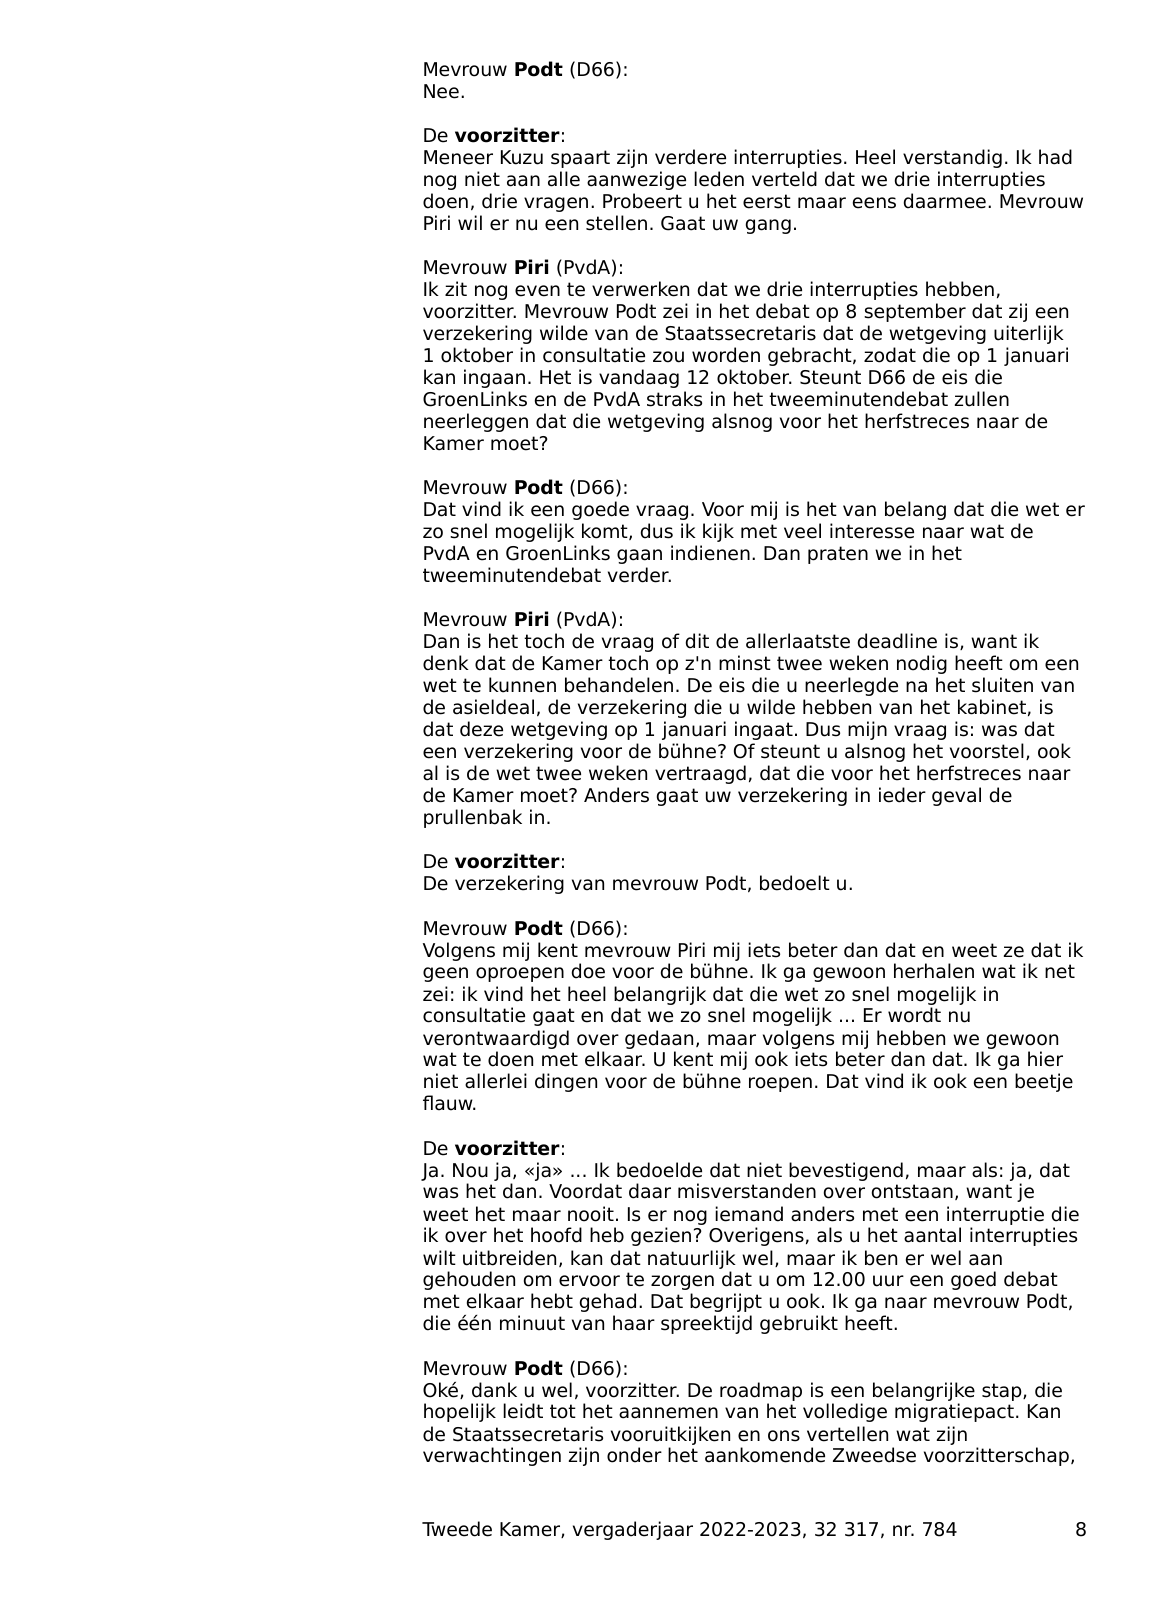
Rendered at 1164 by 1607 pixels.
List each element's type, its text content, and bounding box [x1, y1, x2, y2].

text Dat vind ik een goede vraag. Voor mij is het van belang dat die wet er zo snel mogelijk komt, dus ik kijk met veel interesse naar wat de PvdA en GroenLinks gaan indienen. Dan praten we in het tweeminutendebat verder. [422, 499, 1087, 587]
text Mevrouw Piri (PvdA): [422, 609, 1087, 631]
text Oké, dank u wel, voorzitter. De roadmap is een belangrijke stap, die hopelijk leidt tot het aannemen van het volledige migratiepact. Kan de Staatssecretaris vooruitkijken en ons vertellen wat zijn verwachtingen zijn onder het aankomende Zweedse voorzitterschap, [422, 1379, 1087, 1467]
text Ja. Nou ja, «ja» ... Ik bedoelde dat niet bevestigend, maar als: ja, dat was het dan. Voordat daar misverstanden over ontstaan, want je weet het maar nooit. Is er nog iemand anders met een interruptie die ik over het hoofd heb gezien? Overigens, als u het aantal interrupties wilt uitbreiden, kan dat natuurlijk wel, maar ik ben er wel aan gehouden om ervoor te zorgen dat u om 12.00 uur een goed debat met elkaar hebt gehad. Dat begrijpt u ook. Ik ga naar mevrouw Podt, die één minuut van haar spreektijd gebruikt heeft. [422, 1159, 1087, 1335]
text Meneer Kuzu spaart zijn verdere interrupties. Heel verstandig. Ik had nog niet aan alle aanwezige leden verteld dat we drie interrupties doen, drie vragen. Probeert u het eerst maar eens daarmee. Mevrouw Piri wil er nu een stellen. Gaat uw gang. [422, 147, 1087, 235]
text Mevrouw Podt (D66): [422, 1357, 1087, 1379]
text De voorzitter: [422, 125, 1087, 147]
text De voorzitter: [422, 1137, 1087, 1159]
text Ik zit nog even te verwerken dat we drie interrupties hebben, voorzitter. Mevrouw Podt zei in het debat op 8 september dat zij een verzekering wilde van de Staatssecretaris dat de wetgeving uiterlijk 1 oktober in consultatie zou worden gebracht, zodat die op 1 januari kan ingaan. Het is vandaag 12 oktober. Steunt D66 de eis die GroenLinks en de PvdA straks in het tweeminutendebat zullen neerleggen dat die wetgeving alsnog voor het herfstreces naar de Kamer moet? [422, 279, 1087, 455]
text Mevrouw Podt (D66): [422, 59, 1087, 81]
text De voorzitter: [422, 851, 1087, 873]
text Volgens mij kent mevrouw Piri mij iets beter dan dat en weet ze dat ik geen oproepen doe voor de bühne. Ik ga gewoon herhalen wat ik net zei: ik vind het heel belangrijk dat die wet zo snel mogelijk in consultatie gaat en dat we zo snel mogelijk ... Er wordt nu verontwaardigd over gedaan, maar volgens mij hebben we gewoon wat te doen met elkaar. U kent mij ook iets beter dan dat. Ik ga hier niet allerlei dingen voor de bühne roepen. Dat vind ik ook een beetje flauw. [422, 939, 1087, 1115]
text Mevrouw Piri (PvdA): [422, 257, 1087, 279]
text Dan is het toch de vraag of dit de allerlaatste deadline is, want ik denk dat de Kamer toch op z'n minst twee weken nodig heeft om een wet te kunnen behandelen. De eis die u neerlegde na het sluiten van de asieldeal, de verzekering die u wilde hebben van het kabinet, is dat deze wetgeving op 1 januari ingaat. Dus mijn vraag is: was dat een verzekering voor de bühne? Of steunt u alsnog het voorstel, ook al is de wet twee weken vertraagd, dat die voor het herfstreces naar de Kamer moet? Anders gaat uw verzekering in ieder geval de prullenbak in. [422, 631, 1087, 829]
text Mevrouw Podt (D66): [422, 477, 1087, 499]
text De verzekering van mevrouw Podt, bedoelt u. [422, 873, 1087, 895]
text Nee. [422, 81, 1087, 103]
text Mevrouw Podt (D66): [422, 917, 1087, 939]
